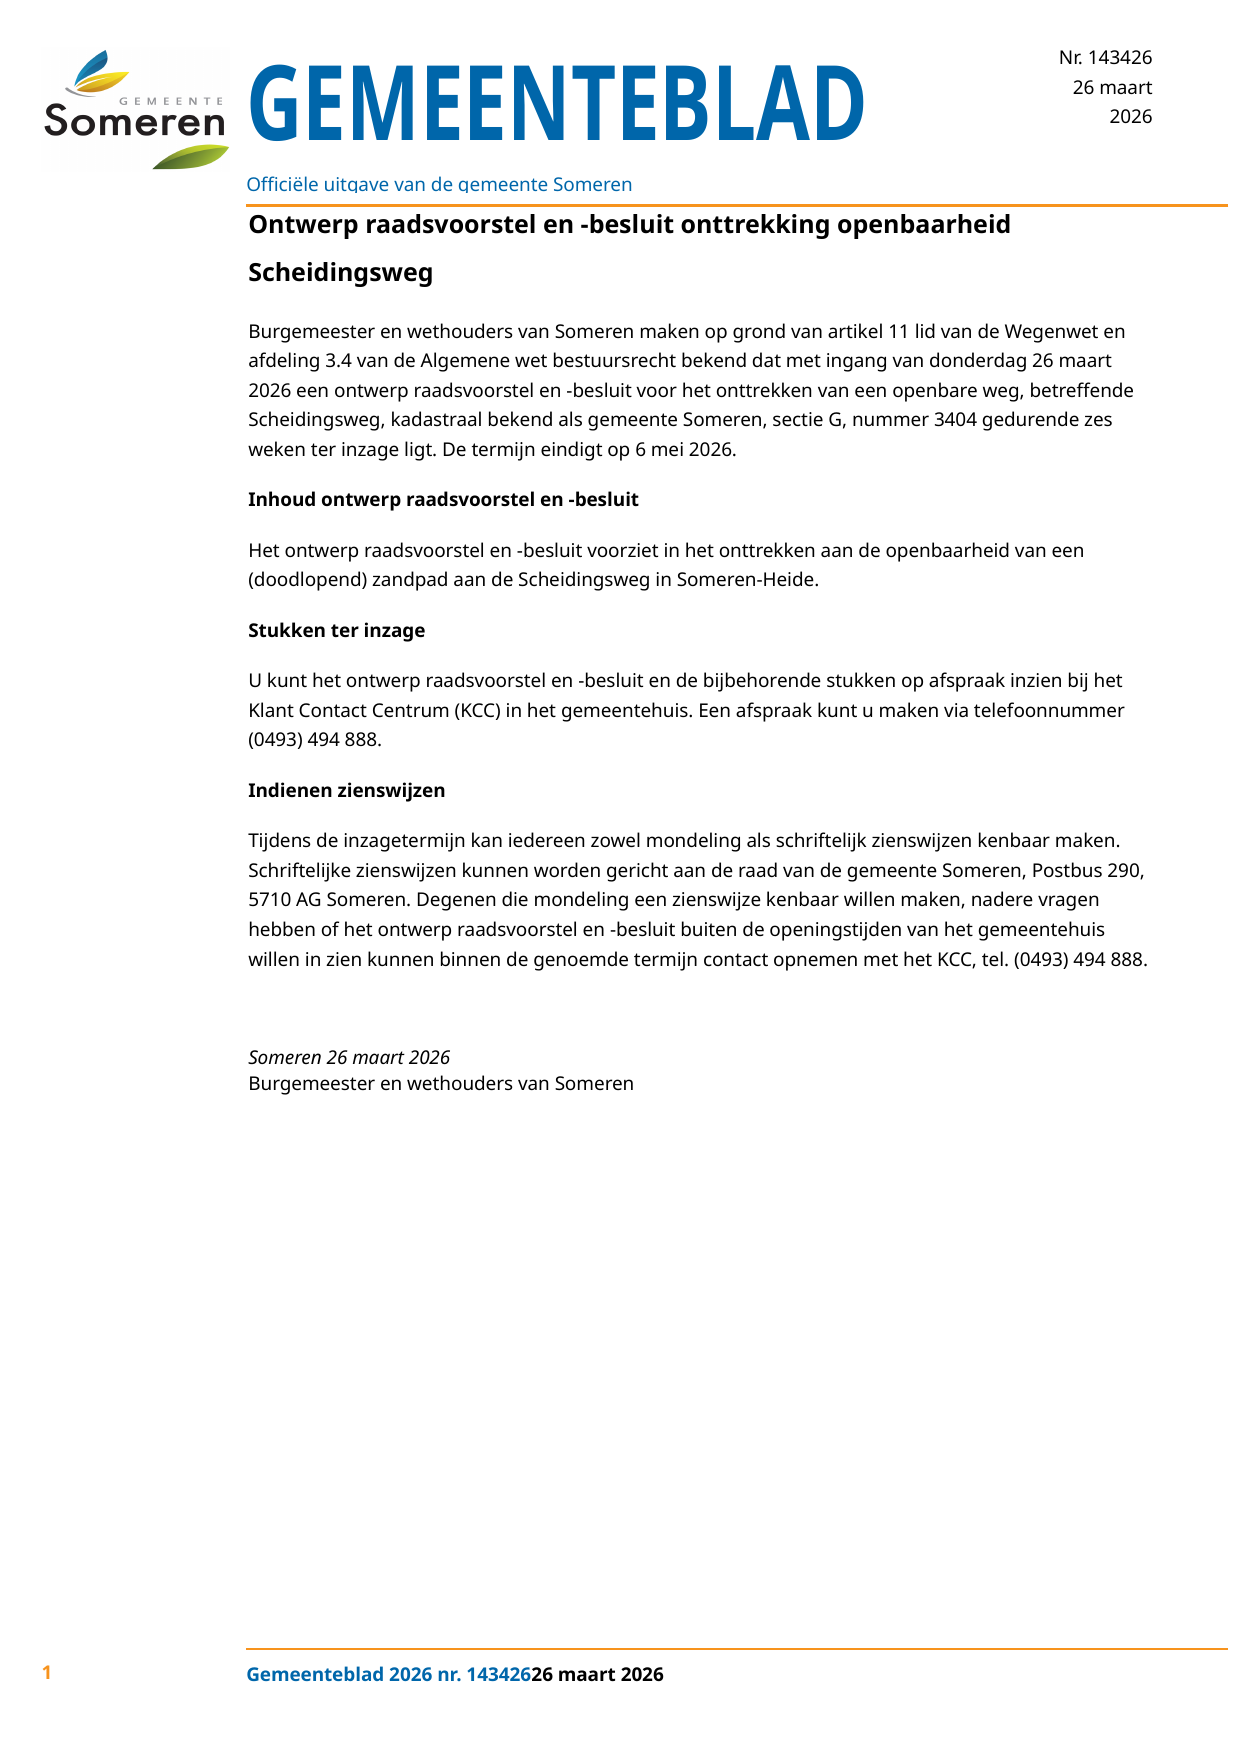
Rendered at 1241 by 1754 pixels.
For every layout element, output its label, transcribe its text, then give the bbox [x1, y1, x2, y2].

text Tijdens de inzagetermijn kan iedereen zowel mondeling als schriftelijk zienswijzen kenbaar maken. Schriftelijke zienswijzen kunnen worden gericht aan de raad van de gemeente Someren, Postbus 290, 5710 AG Someren. Degenen die mondeling een zienswijze kenbaar willen maken, nadere vragen hebben of het ontwerp raadsvoorstel en -besluit buiten de openingstijden van het gemeentehuis willen in zien kunnen binnen de genoemde termijn contact opnemen met het KCC, tel. (0493) 494 888. [248, 827, 1152, 972]
text Stukken ter inzage [248, 617, 1152, 643]
text Burgemeester en wethouders van Someren [248, 1070, 1152, 1096]
text Indienen zienswijzen [248, 777, 1152, 803]
text Het ontwerp raadsvoorstel en -besluit voorziet in het onttrekken aan de openbaarheid van een (doodlopend) zandpad aan de Scheidingsweg in Someren-Heide. [248, 537, 1152, 592]
text Someren 26 maart 2026 [248, 1044, 1152, 1070]
text Ontwerp raadsvoorstel en -besluit onttrekking openbaarheid Scheidingsweg [248, 207, 1152, 288]
text Burgemeester en wethouders van Someren maken op grond van artikel 11 lid van de Wegenwet en afdeling 3.4 van de Algemene wet bestuursrecht bekend dat met ingang van donderdag 26 maart 2026 een ontwerp raadsvoorstel en -besluit voor het onttrekken van een openbare weg, betreffende Scheidingsweg, kadastraal bekend als gemeente Someren, sectie G, nummer 3404 gedurende zes weken ter inzage ligt. De termijn eindigt op 6 mei 2026. [248, 318, 1152, 462]
text U kunt het ontwerp raadsvoorstel en -besluit en de bijbehorende stukken op afspraak inzien bij het Klant Contact Centrum (KCC) in het gemeentehuis. Een afspraak kunt u maken via telefoonnummer (0493) 494 888. [248, 667, 1152, 752]
picture [41, 47, 231, 172]
text Inhoud ontwerp raadsvoorstel en -besluit [248, 487, 1152, 512]
